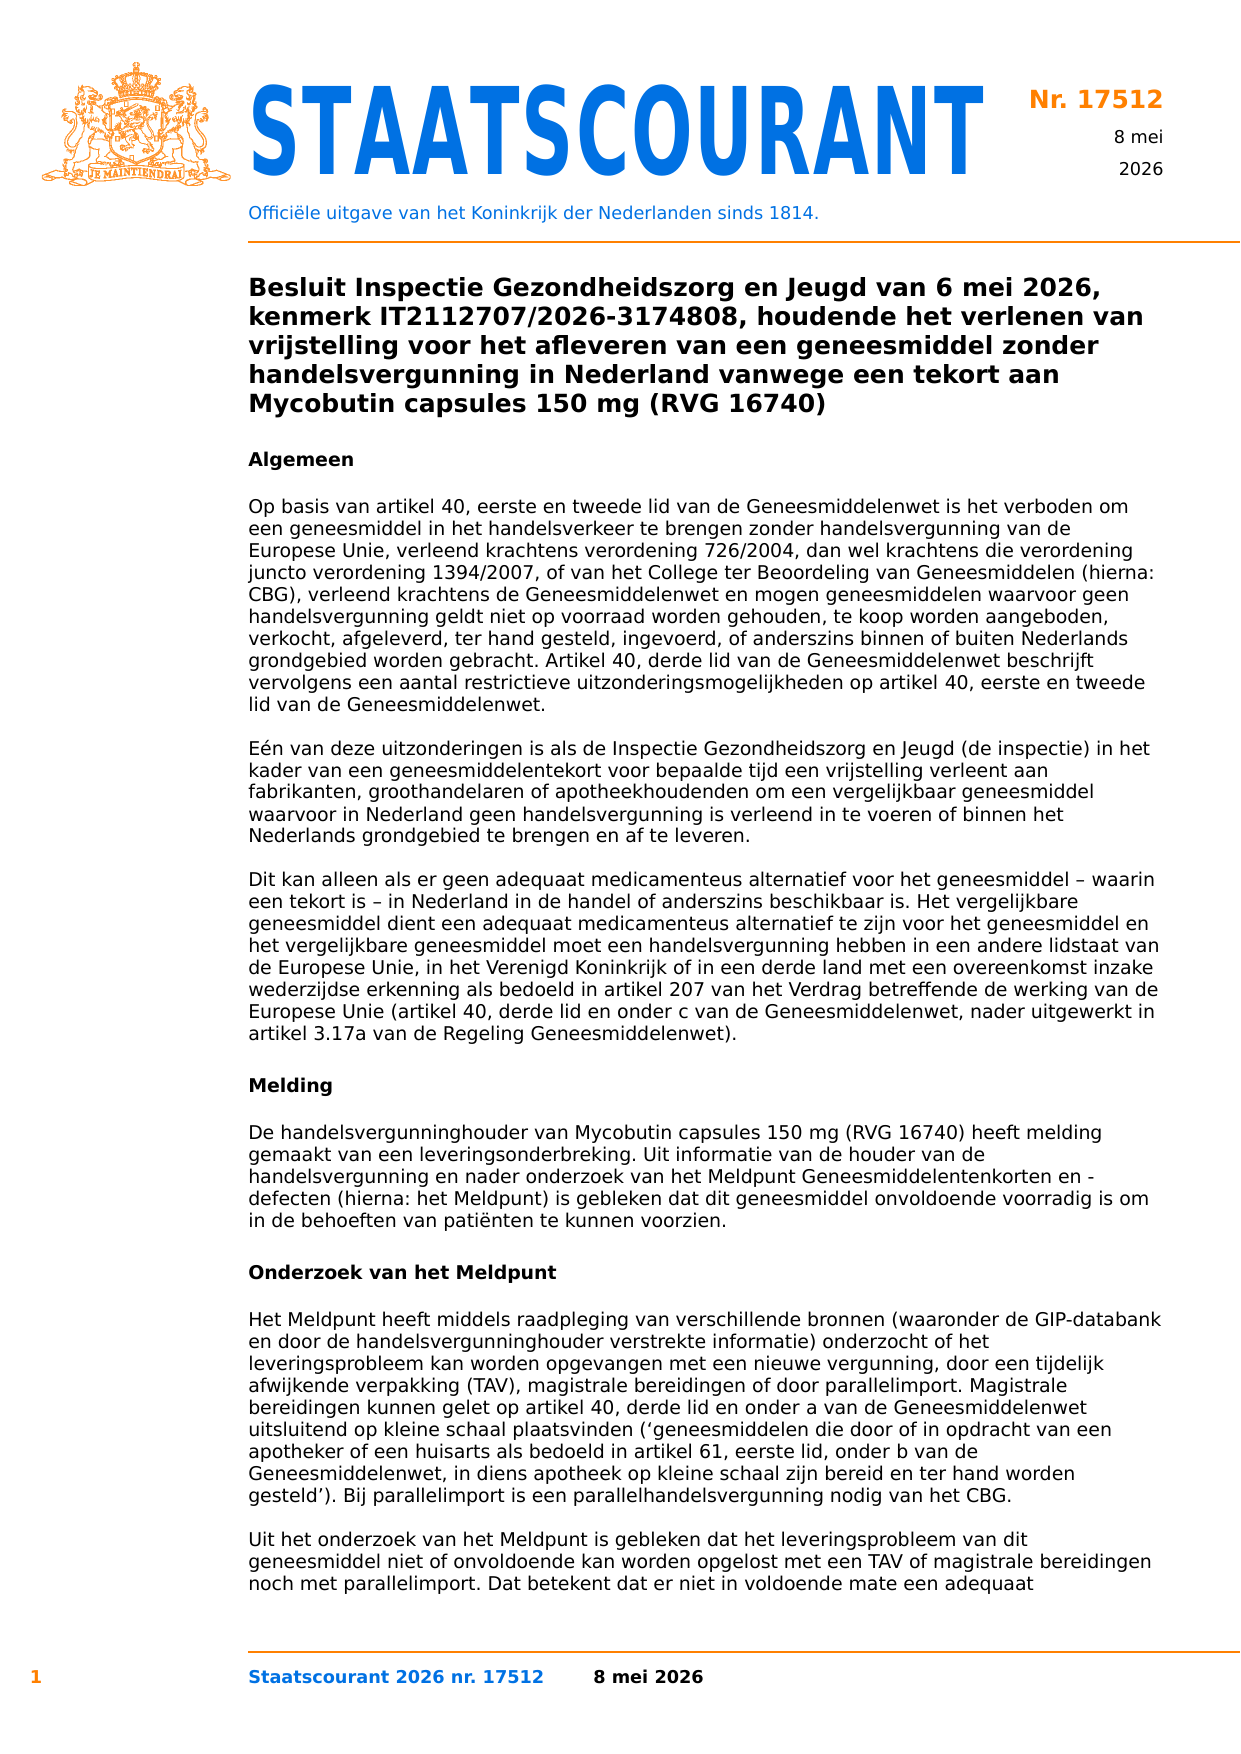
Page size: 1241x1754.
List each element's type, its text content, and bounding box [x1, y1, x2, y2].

table_header Nr. 17512 [998, 62, 1240, 121]
text De handelsvergunninghouder van Mycobutin capsules 150 mg (RVG 16740) heeft melding gemaakt van een leveringsonderbreking. Uit informatie van de houder van de handelsvergunning en nader onderzoek van het Meldpunt Geneesmiddelentenkorten en -defecten (hierna: het Meldpunt) is gebleken dat dit geneesmiddel onvoldoende voorradig is om in de behoeften van patiënten te kunnen voorzien. [248, 1122, 1163, 1232]
text Het Meldpunt heeft middels raadpleging van verschillende bronnen (waaronder de GIP-databank en door de handelsvergunninghouder verstrekte informatie) onderzocht of het leveringsprobleem kan worden opgevangen met een nieuwe vergunning, door een tijdelijk afwijkende verpakking (TAV), magistrale bereidingen of door parallelimport. Magistrale bereidingen kunnen gelet op artikel 40, derde lid en onder a van de Geneesmiddelenwet uitsluitend op kleine schaal plaatsvinden (‘geneesmiddelen die door of in opdracht van een apotheker of een huisarts als bedoeld in artikel 61, eerste lid, onder b van de Geneesmiddelenwet, in diens apotheek op kleine schaal zijn bereid en ter hand worden gesteld’). Bij parallelimport is een parallelhandelsvergunning nodig van het CBG. [248, 1309, 1163, 1507]
table_cell 8 mei [998, 121, 1240, 153]
subtitle Algemeen [248, 449, 1163, 471]
table_cell Officiële uitgave van het Koninkrijk der Nederlanden sinds 1814. [248, 203, 1240, 241]
picture [41, 62, 231, 186]
text Eén van deze uitzonderingen is als de Inspectie Gezondheidszorg en Jeugd (de inspectie) in het kader van een geneesmiddelentekort voor bepaalde tijd een vrijstelling verleent aan fabrikanten, groothandelaren of apotheekhoudenden om een vergelijkbaar geneesmiddel waarvoor in Nederland geen handelsvergunning is verleend in te voeren of binnen het Nederlands grondgebied te brengen en af te leveren. [248, 737, 1163, 847]
text Uit het onderzoek van het Meldpunt is gebleken dat het leveringsprobleem van dit geneesmiddel niet of onvoldoende kan worden opgelost met een TAV of magistrale bereidingen noch met parallelimport. Dat betekent dat er niet in voldoende mate een adequaat [248, 1529, 1163, 1594]
table_header [25, 62, 248, 241]
text Dit kan alleen als er geen adequaat medicamenteus alternatief voor het geneesmiddel – waarin een tekort is – in Nederland in de handel of anderszins beschikbaar is. Het vergelijkbare geneesmiddel dient een adequaat medicamenteus alternatief te zijn voor het geneesmiddel en het vergelijkbare geneesmiddel moet een handelsvergunning hebben in een andere lidstaat van de Europese Unie, in het Verenigd Koninkrijk of in een derde land met een overeenkomst inzake wederzijdse erkenning als bedoeld in artikel 207 van het Verdrag betreffende de werking van de Europese Unie (artikel 40, derde lid en onder c van de Geneesmiddelenwet, nader uitgewerkt in artikel 3.17a van de Regeling Geneesmiddelenwet). [248, 869, 1163, 1045]
subtitle Besluit Inspectie Gezondheidszorg en Jeugd van 6 mei 2026, kenmerk IT2112707/2026-3174808, houdende het verlenen van vrijstelling voor het afleveren van een geneesmiddel zonder handelsvergunning in Nederland vanwege een tekort aan Mycobutin capsules 150 mg (RVG 16740) [248, 273, 1163, 419]
table_cell 2026 [998, 153, 1240, 203]
text Op basis van artikel 40, eerste en tweede lid van de Geneesmiddelenwet is het verboden om een geneesmiddel in het handelsverkeer te brengen zonder handelsvergunning van de Europese Unie, verleend krachtens verordening 726/2004, dan wel krachtens die verordening juncto verordening 1394/2007, of van het College ter Beoordeling van Geneesmiddelen (hierna: CBG), verleend krachtens de Geneesmiddelenwet en mogen geneesmiddelen waarvoor geen handelsvergunning geldt niet op voorraad worden gehouden, te koop worden aangeboden, verkocht, afgeleverd, ter hand gesteld, ingevoerd, of anderszins binnen of buiten Nederlands grondgebied worden gebracht. Artikel 40, derde lid van de Geneesmiddelenwet beschrijft vervolgens een aantal restrictieve uitzonderingsmogelijkheden op artikel 40, eerste en tweede lid van de Geneesmiddelenwet. [248, 496, 1163, 716]
subtitle Onderzoek van het Meldpunt [248, 1262, 1163, 1284]
table_header STAATSCOURANT [248, 62, 998, 203]
subtitle Melding [248, 1075, 1163, 1097]
